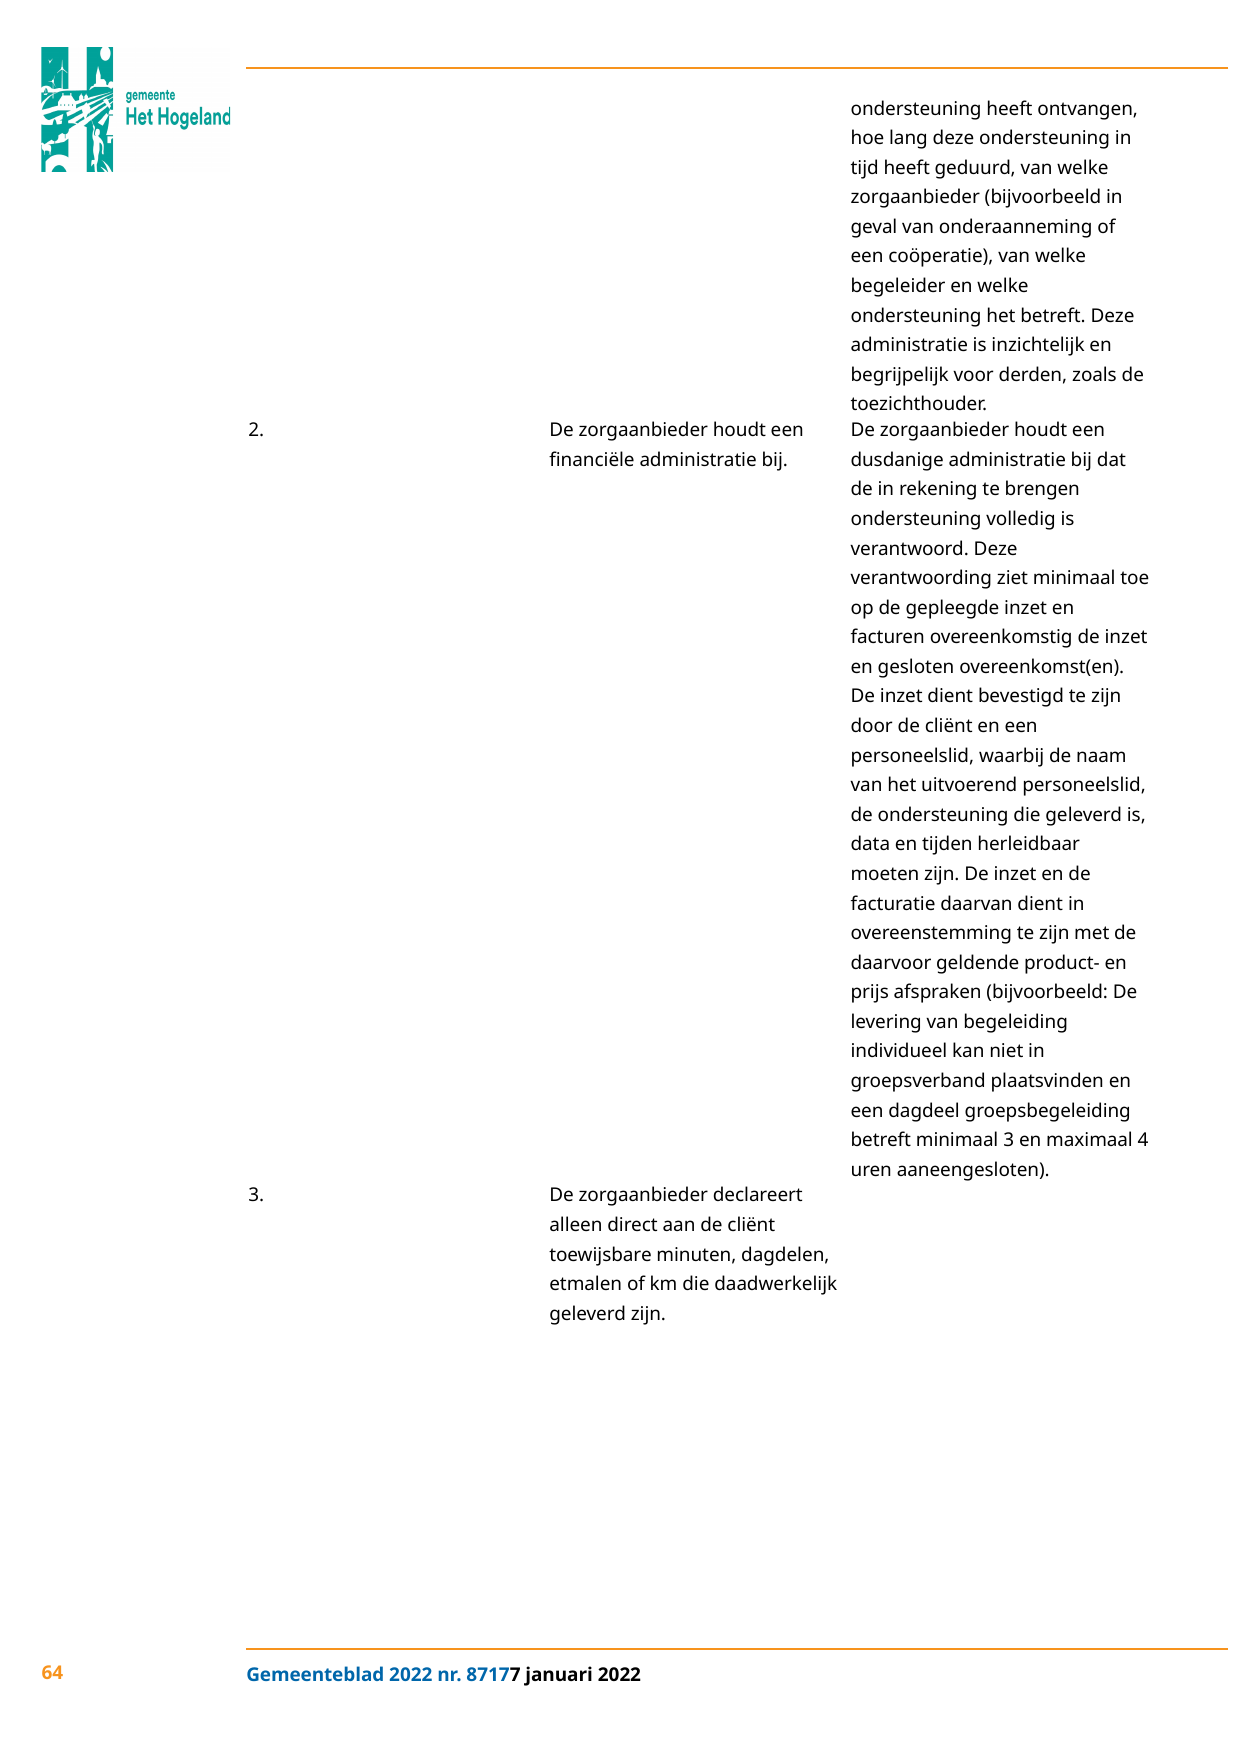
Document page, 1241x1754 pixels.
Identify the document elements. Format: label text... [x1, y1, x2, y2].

table_cell ondersteuning heeft ontvangen, hoe lang deze ondersteuning in tijd heeft geduurd, van welke zorgaanbieder (bijvoorbeeld in geval van onderaanneming of een coöperatie), van welke begeleider en welke ondersteuning het betreft. Deze administratie is inzichtelijk en begrijpelijk voor derden, zoals de toezichthouder. [850, 95, 1152, 416]
table_cell De zorgaanbieder declareert alleen direct aan de cliënt toewijsbare minuten, dagdelen, etmalen of km die daadwerkelijk geleverd zijn. [549, 1182, 850, 1326]
table_cell De zorgaanbieder houdt een financiële administratie bij. [549, 416, 850, 1182]
table_cell [549, 95, 850, 416]
table_cell De zorgaanbieder houdt een dusdanige administratie bij dat de in rekening te brengen ondersteuning volledig is verantwoord. Deze verantwoording ziet minimaal toe op de gepleegde inzet en facturen overeenkomstig de inzet en gesloten overeenkomst(en). De inzet dient bevestigd te zijn door de cliënt en een personeelslid, waarbij de naam van het uitvoerend personeelslid, de ondersteuning die geleverd is, data en tijden herleidbaar moeten zijn. De inzet en de facturatie daarvan dient in overeenstemming te zijn met de daarvoor geldende product- en prijs afspraken (bijvoorbeeld: De levering van begeleiding individueel kan niet in groepsverband plaatsvinden en een dagdeel groepsbegeleiding betreft minimaal 3 en maximaal 4 uren aaneengesloten). [850, 416, 1152, 1182]
table_cell [248, 95, 549, 416]
table_cell [850, 1182, 1152, 1326]
picture [41, 47, 231, 172]
table_cell 2. [248, 416, 549, 1182]
table_cell 3. [248, 1182, 549, 1326]
